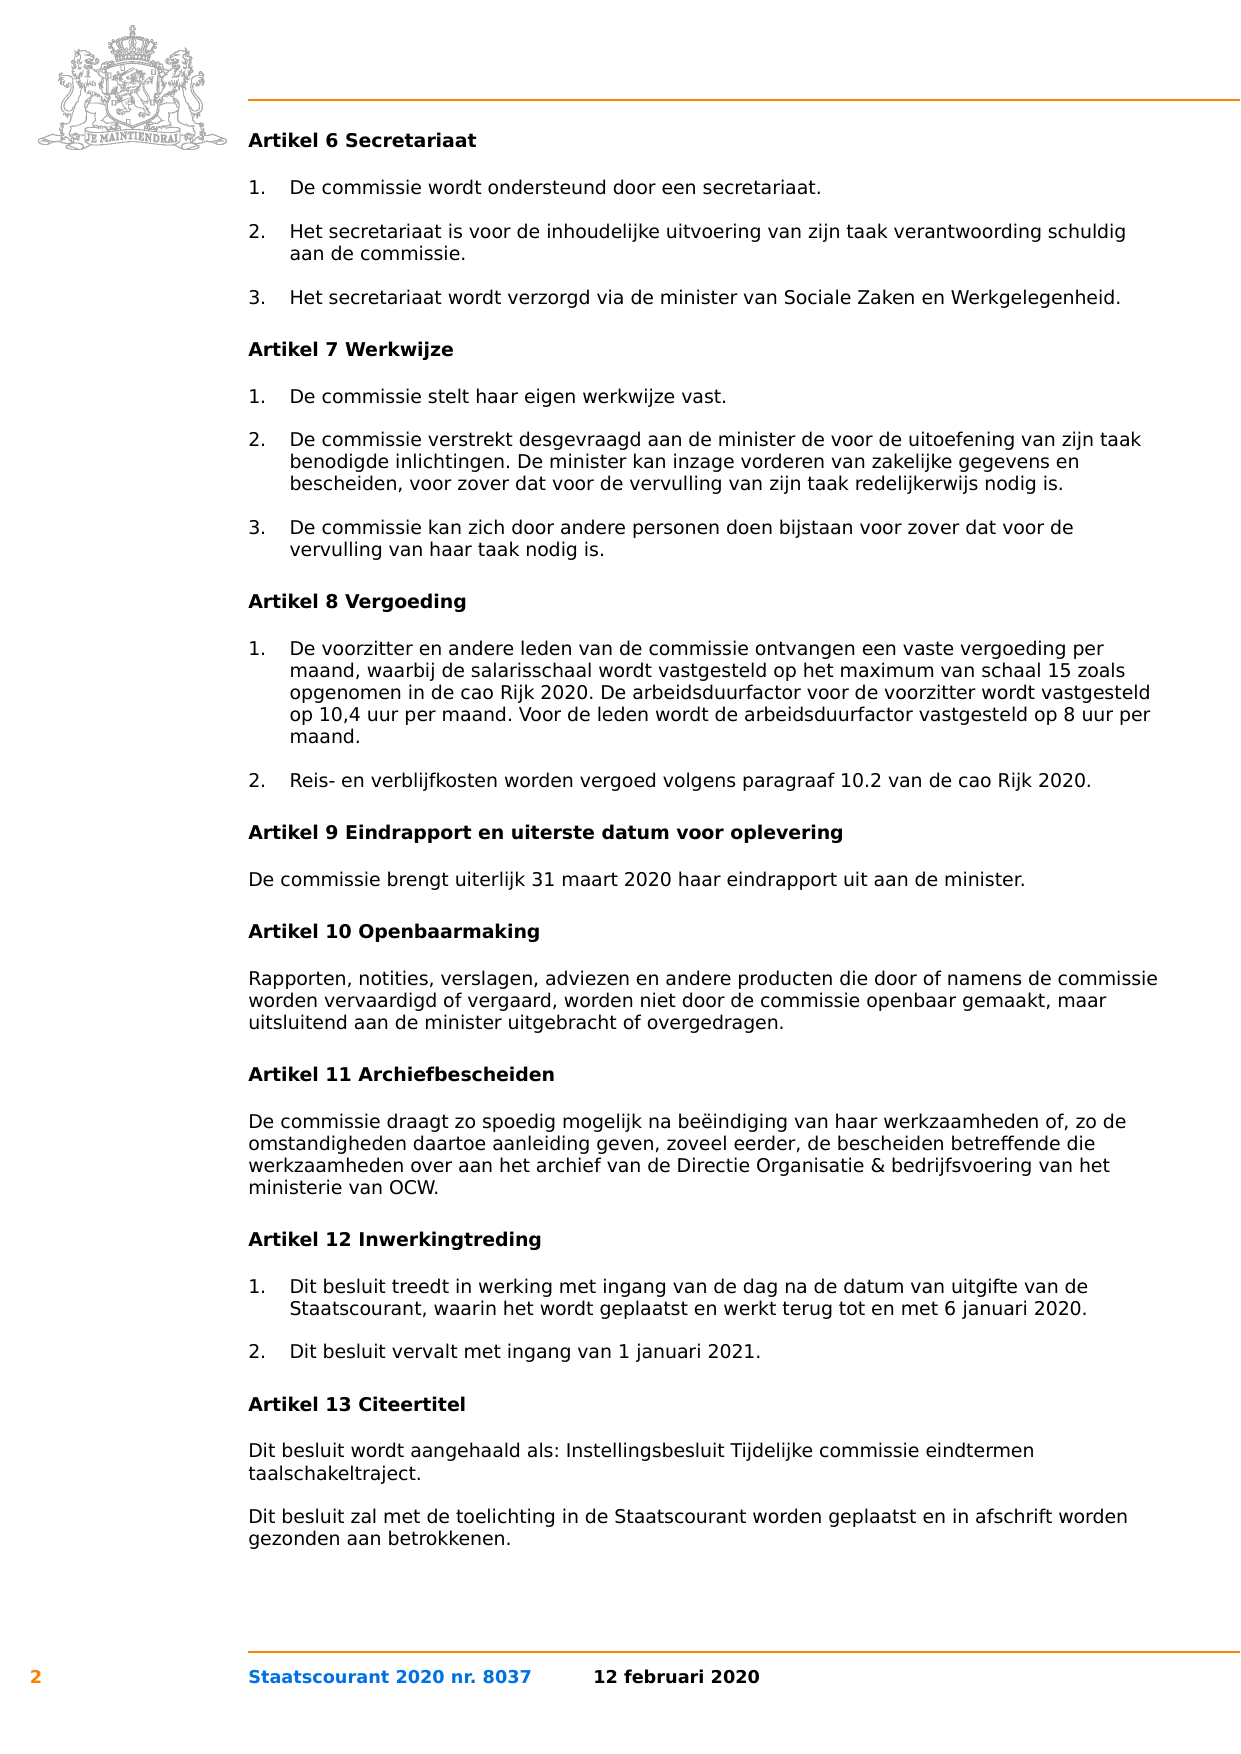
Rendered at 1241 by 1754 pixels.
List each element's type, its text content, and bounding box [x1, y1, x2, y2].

text De commissie draagt zo spoedig mogelijk na beëindiging van haar werkzaamheden of, zo de omstandigheden daartoe aanleiding geven, zoveel eerder, de bescheiden betreffende die werkzaamheden over aan het archief van de Directie Organisatie & bedrijfsvoering van het ministerie van OCW. [248, 1111, 1163, 1199]
subtitle Artikel 11 Archiefbescheiden [248, 1064, 1163, 1086]
text 2. Het secretariaat is voor de inhoudelijke uitvoering van zijn taak verantwoording schuldig aan de commissie. [248, 221, 1163, 265]
picture [38, 25, 227, 150]
text Rapporten, notities, verslagen, adviezen en andere producten die door of namens de commissie worden vervaardigd of vergaard, worden niet door de commissie openbaar gemaakt, maar uitsluitend aan de minister uitgebracht of overgedragen. [248, 968, 1163, 1034]
subtitle Artikel 7 Werkwijze [248, 338, 1163, 361]
text Dit besluit wordt aangehaald als: Instellingsbesluit Tijdelijke commissie eindtermen taalschakeltraject. [248, 1440, 1163, 1484]
text 1. De commissie stelt haar eigen werkwijze vast. [248, 386, 1163, 407]
text 1. De commissie wordt ondersteund door een secretariaat. [248, 177, 1163, 199]
text 3. De commissie kan zich door andere personen doen bijstaan voor zover dat voor de vervulling van haar taak nodig is. [248, 517, 1163, 561]
subtitle Artikel 6 Secretariaat [248, 130, 1163, 152]
subtitle Artikel 12 Inwerkingtreding [248, 1229, 1163, 1251]
subtitle Artikel 8 Vergoeding [248, 591, 1163, 613]
text Dit besluit zal met de toelichting in de Staatscourant worden geplaatst en in afschrift worden gezonden aan betrokkenen. [248, 1506, 1163, 1550]
text 1. De voorzitter en andere leden van de commissie ontvangen een vaste vergoeding per maand, waarbij de salarisschaal wordt vastgesteld op het maximum van schaal 15 zoals opgenomen in de cao Rijk 2020. De arbeidsduurfactor voor de voorzitter wordt vastgesteld op 10,4 uur per maand. Voor de leden wordt de arbeidsduurfactor vastgesteld op 8 uur per maand. [248, 638, 1163, 748]
subtitle Artikel 9 Eindrapport en uiterste datum voor oplevering [248, 822, 1163, 844]
text De commissie brengt uiterlijk 31 maart 2020 haar eindrapport uit aan de minister. [248, 869, 1163, 891]
subtitle Artikel 10 Openbaarmaking [248, 921, 1163, 943]
text 2. De commissie verstrekt desgevraagd aan de minister de voor de uitoefening van zijn taak benodigde inlichtingen. De minister kan inzage vorderen van zakelijke gegevens en bescheiden, voor zover dat voor de vervulling van zijn taak redelijkerwijs nodig is. [248, 429, 1163, 495]
text 1. Dit besluit treedt in werking met ingang van de dag na de datum van uitgifte van de Staatscourant, waarin het wordt geplaatst en werkt terug tot en met 6 januari 2020. [248, 1276, 1163, 1319]
subtitle Artikel 13 Citeertitel [248, 1393, 1163, 1415]
text 2. Reis- en verblijfkosten worden vergoed volgens paragraaf 10.2 van de cao Rijk 2020. [248, 770, 1163, 792]
text 3. Het secretariaat wordt verzorgd via de minister van Sociale Zaken en Werkgelegenheid. [248, 287, 1163, 308]
text 2. Dit besluit vervalt met ingang van 1 januari 2021. [248, 1341, 1163, 1363]
